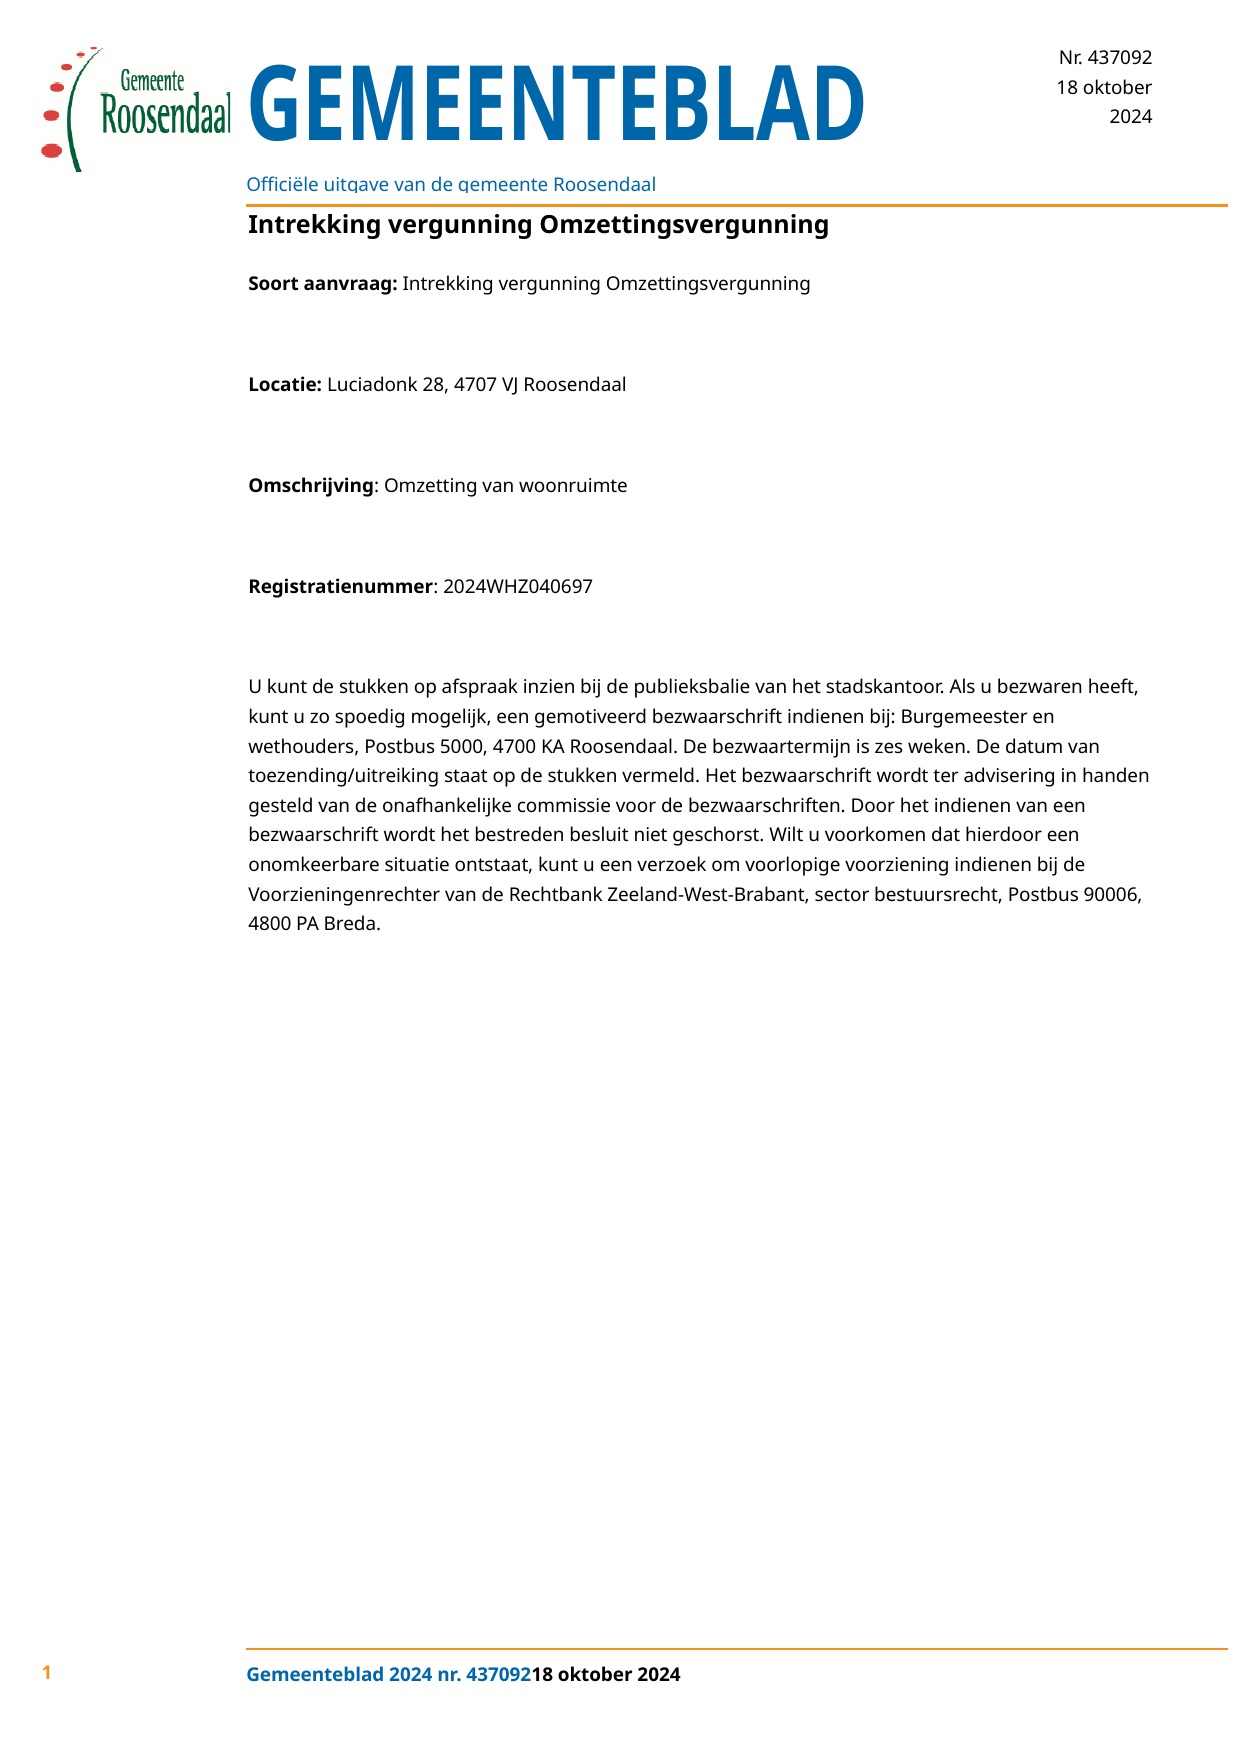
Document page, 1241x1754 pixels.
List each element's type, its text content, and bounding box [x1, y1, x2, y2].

text Soort aanvraag: Intrekking vergunning Omzettingsvergunning [248, 270, 1152, 296]
text Intrekking vergunning Omzettingsvergunning [248, 207, 1152, 241]
picture [41, 47, 231, 172]
text Locatie: Luciadonk 28, 4707 VJ Roosendaal [248, 371, 1152, 397]
text Omschrijving: Omzetting van woonruimte [248, 472, 1152, 498]
text U kunt de stukken op afspraak inzien bij de publieksbalie van het stadskantoor. Als u bezwaren heeft, kunt u zo spoedig mogelijk, een gemotiveerd bezwaarschrift indienen bij: Burgemeester en wethouders, Postbus 5000, 4700 KA Roosendaal. De bezwaartermijn is zes weken. De datum van toezending/uitreiking staat op de stukken vermeld. Het bezwaarschrift wordt ter advisering in handen gesteld van de onafhankelijke commissie voor de bezwaarschriften. Door het indienen van een bezwaarschrift wordt het bestreden besluit niet geschorst. Wilt u voorkomen dat hierdoor een onomkeerbare situatie ontstaat, kunt u een verzoek om voorlopige voorziening indienen bij de Voorzieningenrechter van de Rechtbank Zeeland-West-Brabant, sector bestuursrecht, Postbus 90006, 4800 PA Breda. [248, 674, 1152, 936]
text Registratienummer: 2024WHZ040697 [248, 573, 1152, 598]
